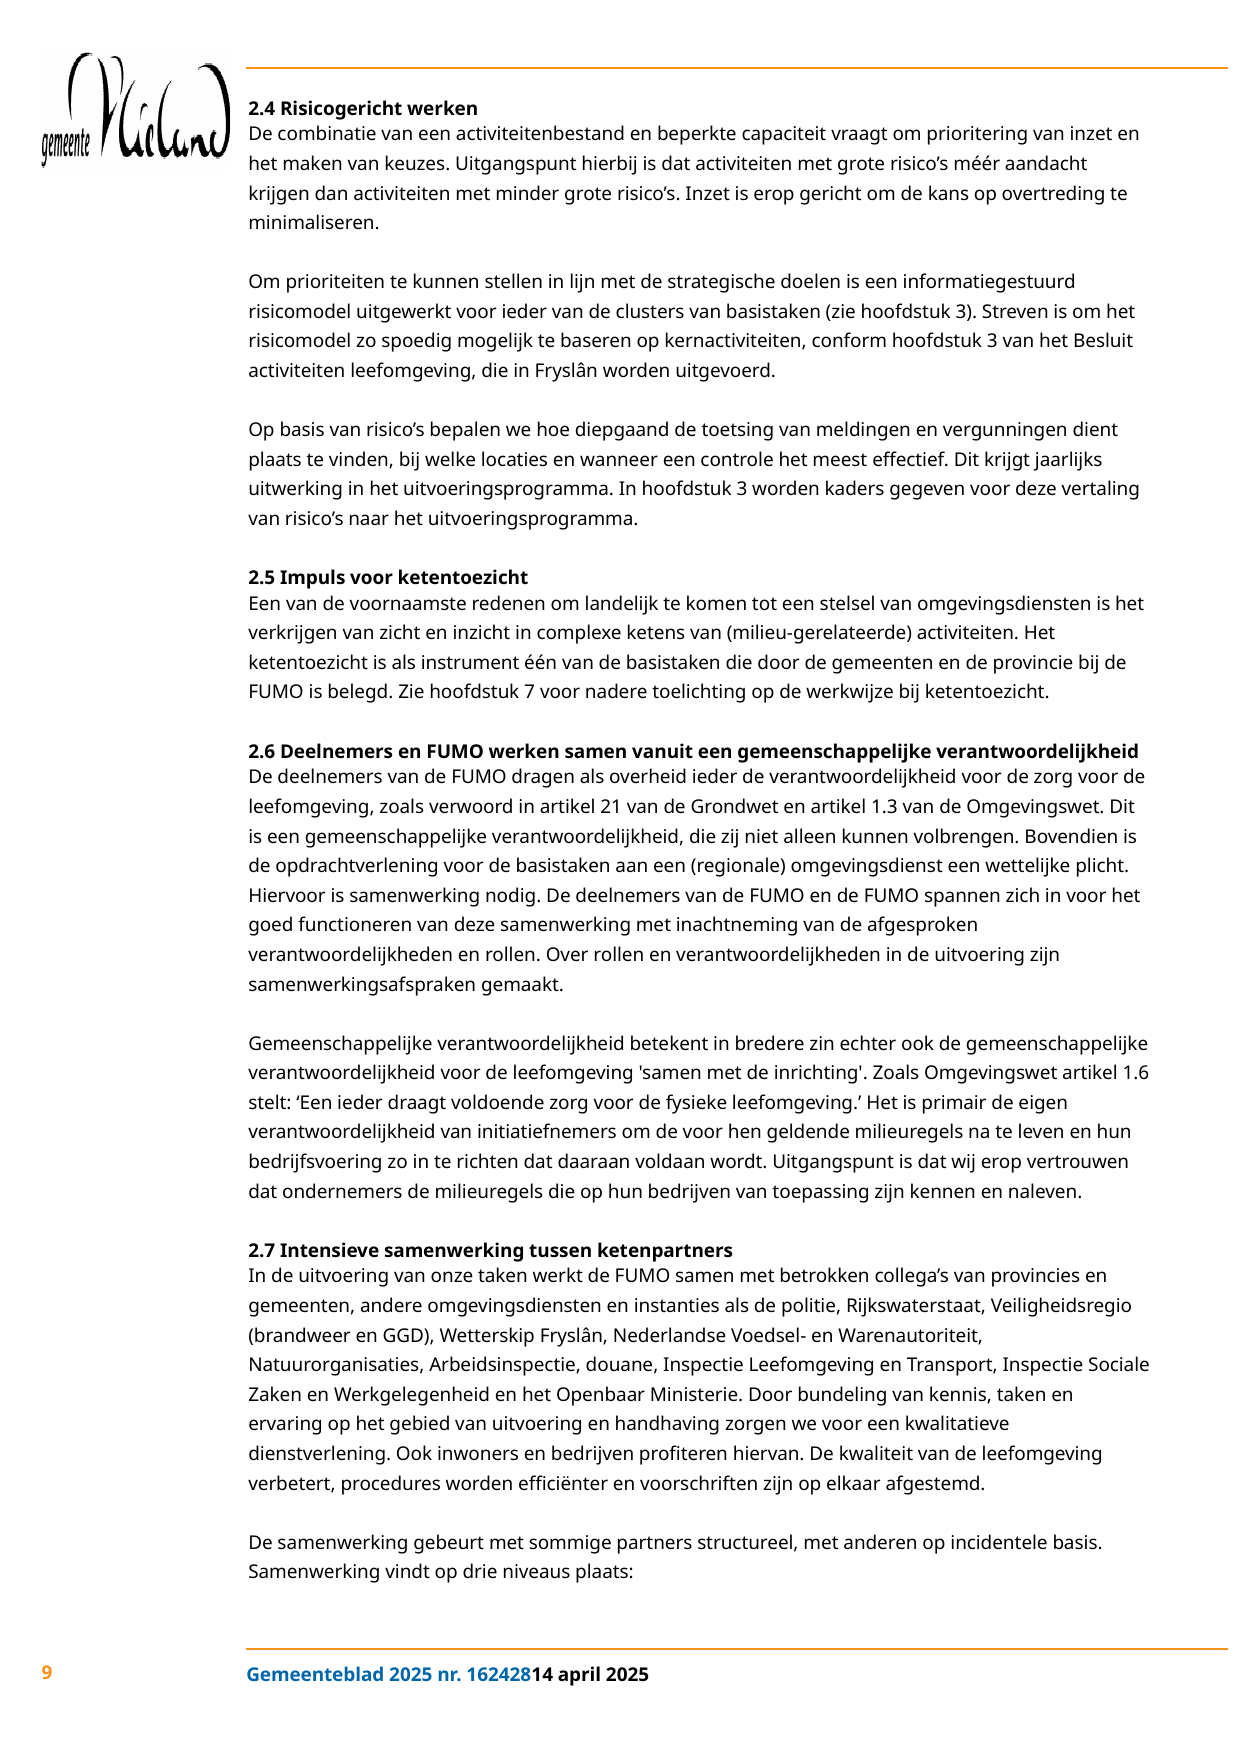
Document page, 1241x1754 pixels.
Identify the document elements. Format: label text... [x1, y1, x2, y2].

text De deelnemers van de FUMO dragen als overheid ieder de verantwoordelijkheid voor de zorg voor de leefomgeving, zoals verwoord in artikel 21 van de Grondwet en artikel 1.3 van de Omgevingswet. Dit is een gemeenschappelijke verantwoordelijkheid, die zij niet alleen kunnen volbrengen. Bovendien is de opdrachtverlening voor de basistaken aan een (regionale) omgevingsdienst een wettelijke plicht. Hiervoor is samenwerking nodig. De deelnemers van de FUMO en de FUMO spannen zich in voor het goed functioneren van deze samenwerking met inachtneming van de afgesproken verantwoordelijkheden en rollen. Over rollen en verantwoordelijkheden in de uitvoering zijn samenwerkingsafspraken gemaakt. [248, 764, 1152, 996]
text 2.4 Risicogericht werken [248, 95, 1152, 121]
text Gemeenschappelijke verantwoordelijkheid betekent in bredere zin echter ook de gemeenschappelijke verantwoordelijkheid voor de leefomgeving 'samen met de inrichting'. Zoals Omgevingswet artikel 1.6 stelt: ‘Een ieder draagt voldoende zorg voor de fysieke leefomgeving.’ Het is primair de eigen verantwoordelijkheid van initiatiefnemers om de voor hen geldende milieuregels na te leven en hun bedrijfsvoering zo in te richten dat daaraan voldaan wordt. Uitgangspunt is dat wij erop vertrouwen dat ondernemers de milieuregels die op hun bedrijven van toepassing zijn kennen en naleven. [248, 1030, 1152, 1203]
text Op basis van risico’s bepalen we hoe diepgaand de toetsing van meldingen en vergunningen dient plaats te vinden, bij welke locaties en wanneer een controle het meest effectief. Dit krijgt jaarlijks uitwerking in het uitvoeringsprogramma. In hoofdstuk 3 worden kaders gegeven voor deze vertaling van risico’s naar het uitvoeringsprogramma. [248, 416, 1152, 531]
text Om prioriteiten te kunnen stellen in lijn met de strategische doelen is een informatiegestuurd risicomodel uitgewerkt voor ieder van de clusters van basistaken (zie hoofdstuk 3). Streven is om het risicomodel zo spoedig mogelijk te baseren op kernactiviteiten, conform hoofdstuk 3 van het Besluit activiteiten leefomgeving, die in Fryslân worden uitgevoerd. [248, 268, 1152, 383]
text Een van de voornaamste redenen om landelijk te komen tot een stelsel van omgevingsdiensten is het verkrijgen van zicht en inzicht in complexe ketens van (milieu-gerelateerde) activiteiten. Het ketentoezicht is als instrument één van de basistaken die door de gemeenten en de provincie bij de FUMO is belegd. Zie hoofdstuk 7 voor nadere toelichting op de werkwijze bij ketentoezicht. [248, 590, 1152, 704]
text In de uitvoering van onze taken werkt de FUMO samen met betrokken collega’s van provincies en gemeenten, andere omgevingsdiensten en instanties als de politie, Rijkswaterstaat, Veiligheidsregio (brandweer en GGD), Wetterskip Fryslân, Nederlandse Voedsel- en Warenautoriteit, Natuurorganisaties, Arbeidsinspectie, douane, Inspectie Leefomgeving en Transport, Inspectie Sociale Zaken en Werkgelegenheid en het Openbaar Ministerie. Door bundeling van kennis, taken en ervaring op het gebied van uitvoering en handhaving zorgen we voor een kwalitatieve dienstverlening. Ook inwoners en bedrijven profiteren hiervan. De kwaliteit van de leefomgeving verbetert, procedures worden efficiënter en voorschriften zijn op elkaar afgestemd. [248, 1263, 1152, 1496]
picture [41, 47, 231, 172]
text 2.5 Impuls voor ketentoezicht [248, 564, 1152, 590]
text De samenwerking gebeurt met sommige partners structureel, met anderen op incidentele basis. Samenwerking vindt op drie niveaus plaats: [248, 1529, 1152, 1584]
text 2.7 Intensieve samenwerking tussen ketenpartners [248, 1237, 1152, 1263]
text 2.6 Deelnemers en FUMO werken samen vanuit een gemeenschappelijke verantwoordelijkheid [248, 738, 1152, 764]
text De combinatie van een activiteitenbestand en beperkte capaciteit vraagt om prioritering van inzet en het maken van keuzes. Uitgangspunt hierbij is dat activiteiten met grote risico’s méér aandacht krijgen dan activiteiten met minder grote risico’s. Inzet is erop gericht om de kans op overtreding te minimaliseren. [248, 121, 1152, 235]
